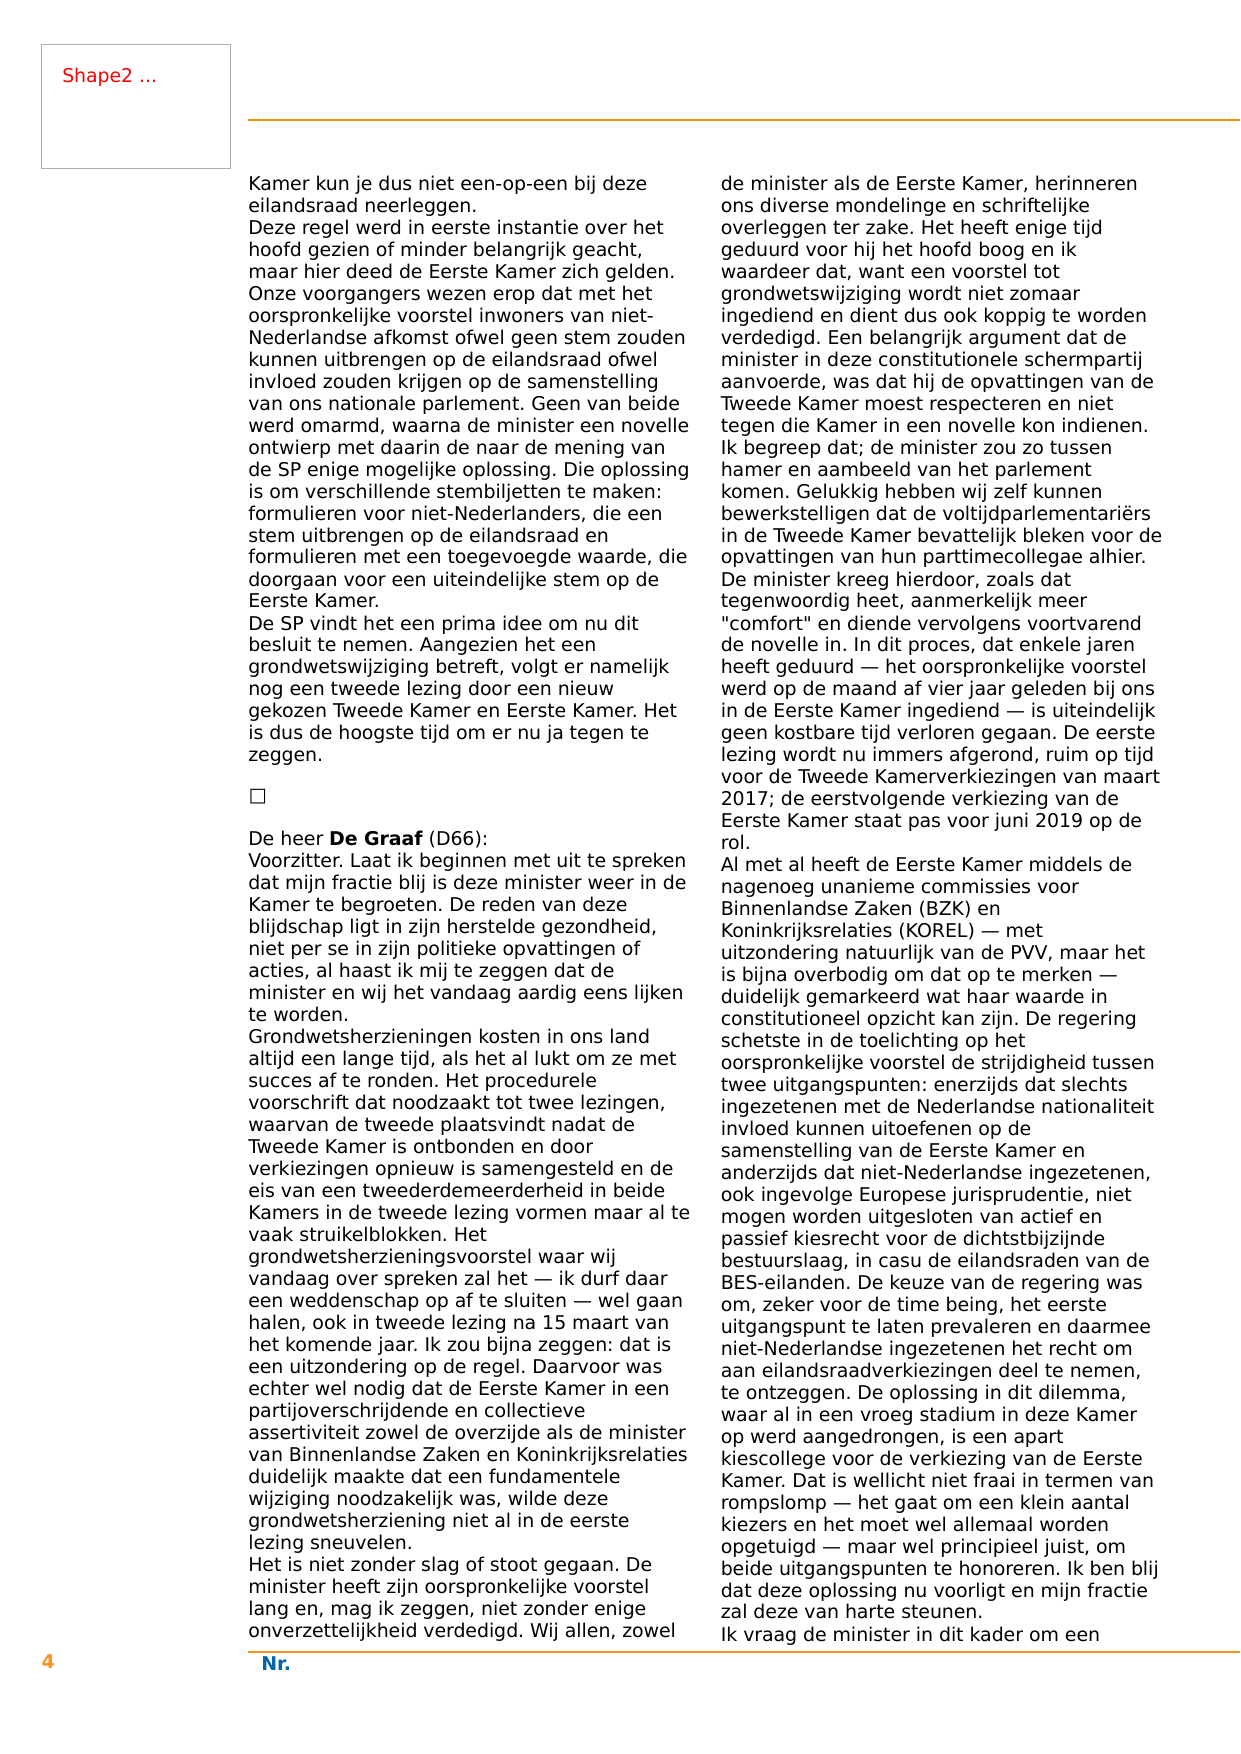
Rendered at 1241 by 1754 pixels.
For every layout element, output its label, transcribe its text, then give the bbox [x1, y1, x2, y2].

text de minister als de Eerste Kamer, herinneren ons diverse mondelinge en schriftelijke overleggen ter zake. Het heeft enige tijd geduurd voor hij het hoofd boog en ik waardeer dat, want een voorstel tot grondwetswijziging wordt niet zomaar ingediend en dient dus ook koppig te worden verdedigd. Een belangrijk argument dat de minister in deze constitutionele schermpartij aanvoerde, was dat hij de opvattingen van de Tweede Kamer moest respecteren en niet tegen die Kamer in een novelle kon indienen. Ik begreep dat; de minister zou zo tussen hamer en aambeeld van het parlement komen. Gelukkig hebben wij zelf kunnen bewerkstelligen dat de voltijdparlementariërs in de Tweede Kamer bevattelijk bleken voor de opvattingen van hun parttimecollegae alhier. De minister kreeg hierdoor, zoals dat tegenwoordig heet, aanmerkelijk meer "comfort" en diende vervolgens voortvarend de novelle in. In dit proces, dat enkele jaren heeft geduurd — het oorspronkelijke voorstel werd op de maand af vier jaar geleden bij ons in de Eerste Kamer ingediend — is uiteindelijk geen kostbare tijd verloren gegaan. De eerste lezing wordt nu immers afgerond, ruim op tijd voor de Tweede Kamerverkiezingen van maart 2017; de eerstvolgende verkiezing van de Eerste Kamer staat pas voor juni 2019 op de rol. [721, 173, 1163, 854]
text Ik vraag de minister in dit kader om een [721, 1623, 1163, 1645]
text Deze regel werd in eerste instantie over het hoofd gezien of minder belangrijk geacht, maar hier deed de Eerste Kamer zich gelden. Onze voorgangers wezen erop dat met het oorspronkelijke voorstel inwoners van niet-Nederlandse afkomst ofwel geen stem zouden kunnen uitbrengen op de eilandsraad ofwel invloed zouden krijgen op de samenstelling van ons nationale parlement. Geen van beide werd omarmd, waarna de minister een novelle ontwierp met daarin de naar de mening van de SP enige mogelijke oplossing. Die oplossing is om verschillende stembiljetten te maken: formulieren voor niet-Nederlanders, die een stem uitbrengen op de eilandsraad en formulieren met een toegevoegde waarde, die doorgaan voor een uiteindelijke stem op de Eerste Kamer. [248, 217, 691, 612]
text Het is niet zonder slag of stoot gegaan. De minister heeft zijn oorspronkelijke voorstel lang en, mag ik zeggen, niet zonder enige onverzettelijkheid verdedigd. Wij allen, zowel [248, 1553, 691, 1641]
text De heer De Graaf (D66): [248, 828, 691, 850]
text Al met al heeft de Eerste Kamer middels de nagenoeg unanieme commissies voor Binnenlandse Zaken (BZK) en Koninkrijksrelaties (KOREL) — met uitzondering natuurlijk van de PVV, maar het is bijna overbodig om dat op te merken — duidelijk gemarkeerd wat haar waarde in constitutioneel opzicht kan zijn. De regering schetste in de toelichting op het oorspronkelijke voorstel de strijdigheid tussen twee uitgangspunten: enerzijds dat slechts ingezetenen met de Nederlandse nationaliteit invloed kunnen uitoefenen op de samenstelling van de Eerste Kamer en anderzijds dat niet-Nederlandse ingezetenen, ook ingevolge Europese jurisprudentie, niet mogen worden uitgesloten van actief en passief kiesrecht voor de dichtstbijzijnde bestuurslaag, in casu de eilandsraden van de BES-eilanden. De keuze van de regering was om, zeker voor de time being, het eerste uitgangspunt te laten prevaleren en daarmee niet-Nederlandse ingezetenen het recht om aan eilandsraadverkiezingen deel te nemen, te ontzeggen. De oplossing in dit dilemma, waar al in een vroeg stadium in deze Kamer op werd aangedrongen, is een apart kiescollege voor de verkiezing van de Eerste Kamer. Dat is wellicht niet fraai in termen van rompslomp — het gaat om een klein aantal kiezers en het moet wel allemaal worden opgetuigd — maar wel principieel juist, om beide uitgangspunten te honoreren. Ik ben blij dat deze oplossing nu voorligt en mijn fractie zal deze van harte steunen. [721, 854, 1163, 1623]
text Kamer kun je dus niet een-op-een bij deze eilandsraad neerleggen. [248, 173, 691, 217]
text Grondwetsherzieningen kosten in ons land altijd een lange tijd, als het al lukt om ze met succes af te ronden. Het procedurele voorschrift dat noodzaakt tot twee lezingen, waarvan de tweede plaatsvindt nadat de Tweede Kamer is ontbonden en door verkiezingen opnieuw is samengesteld en de eis van een tweederdemeerderheid in beide Kamers in de tweede lezing vormen maar al te vaak struikelblokken. Het grondwetsherzieningsvoorstel waar wij vandaag over spreken zal het — ik durf daar een weddenschap op af te sluiten — wel gaan halen, ook in tweede lezing na 15 maart van het komende jaar. Ik zou bijna zeggen: dat is een uitzondering op de regel. Daarvoor was echter wel nodig dat de Eerste Kamer in een partijoverschrijdende en collectieve assertiviteit zowel de overzijde als de minister van Binnenlandse Zaken en Koninkrijksrelaties duidelijk maakte dat een fundamentele wijziging noodzakelijk was, wilde deze grondwetsherziening niet al in de eerste lezing sneuvelen. [248, 1026, 691, 1553]
text De SP vindt het een prima idee om nu dit besluit te nemen. Aangezien het een grondwetswijziging betreft, volgt er namelijk nog een tweede lezing door een nieuw gekozen Tweede Kamer en Eerste Kamer. Het is dus de hoogste tijd om er nu ja tegen te zeggen. [248, 612, 691, 766]
text Voorzitter. Laat ik beginnen met uit te spreken dat mijn fractie blij is deze minister weer in de Kamer te begroeten. De reden van deze blijdschap ligt in zijn herstelde gezondheid, niet per se in zijn politieke opvattingen of acties, al haast ik mij te zeggen dat de minister en wij het vandaag aardig eens lijken te worden. [248, 850, 691, 1026]
text ⬜ [248, 786, 691, 808]
